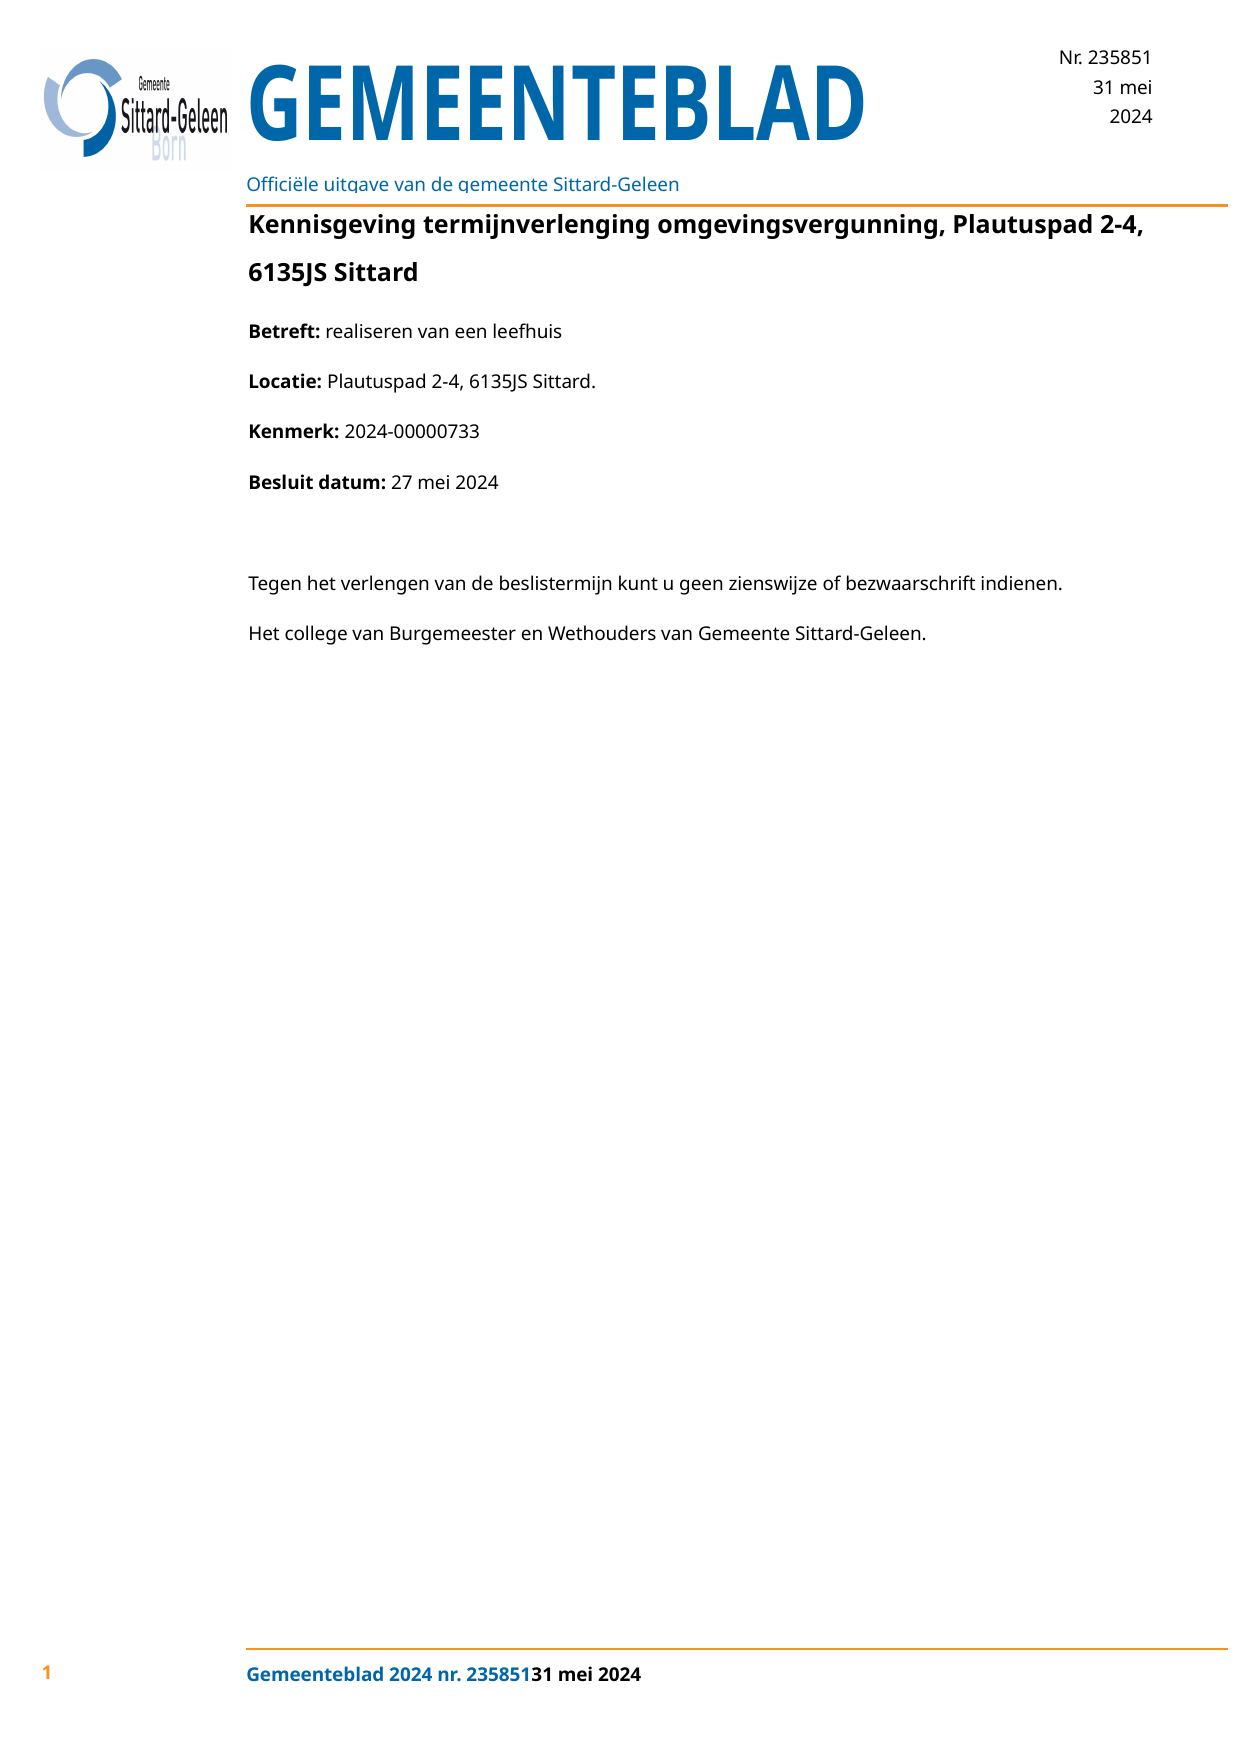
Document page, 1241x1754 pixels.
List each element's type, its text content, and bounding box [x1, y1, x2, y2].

text Tegen het verlengen van de beslistermijn kunt u geen zienswijze of bezwaarschrift indienen. [248, 570, 1152, 596]
text Kennisgeving termijnverlenging omgevingsvergunning, Plautuspad 2-4, 6135JS Sittard [248, 207, 1152, 288]
picture [41, 47, 231, 172]
text Het college van Burgemeester en Wethouders van Gemeente Sittard-Geleen. [248, 620, 1152, 646]
text Kenmerk: 2024-00000733 [248, 419, 1152, 444]
text Betreft: realiseren van een leefhuis [248, 318, 1152, 344]
text Locatie: Plautuspad 2-4, 6135JS Sittard. [248, 368, 1152, 394]
text Besluit datum: 27 mei 2024 [248, 469, 1152, 495]
